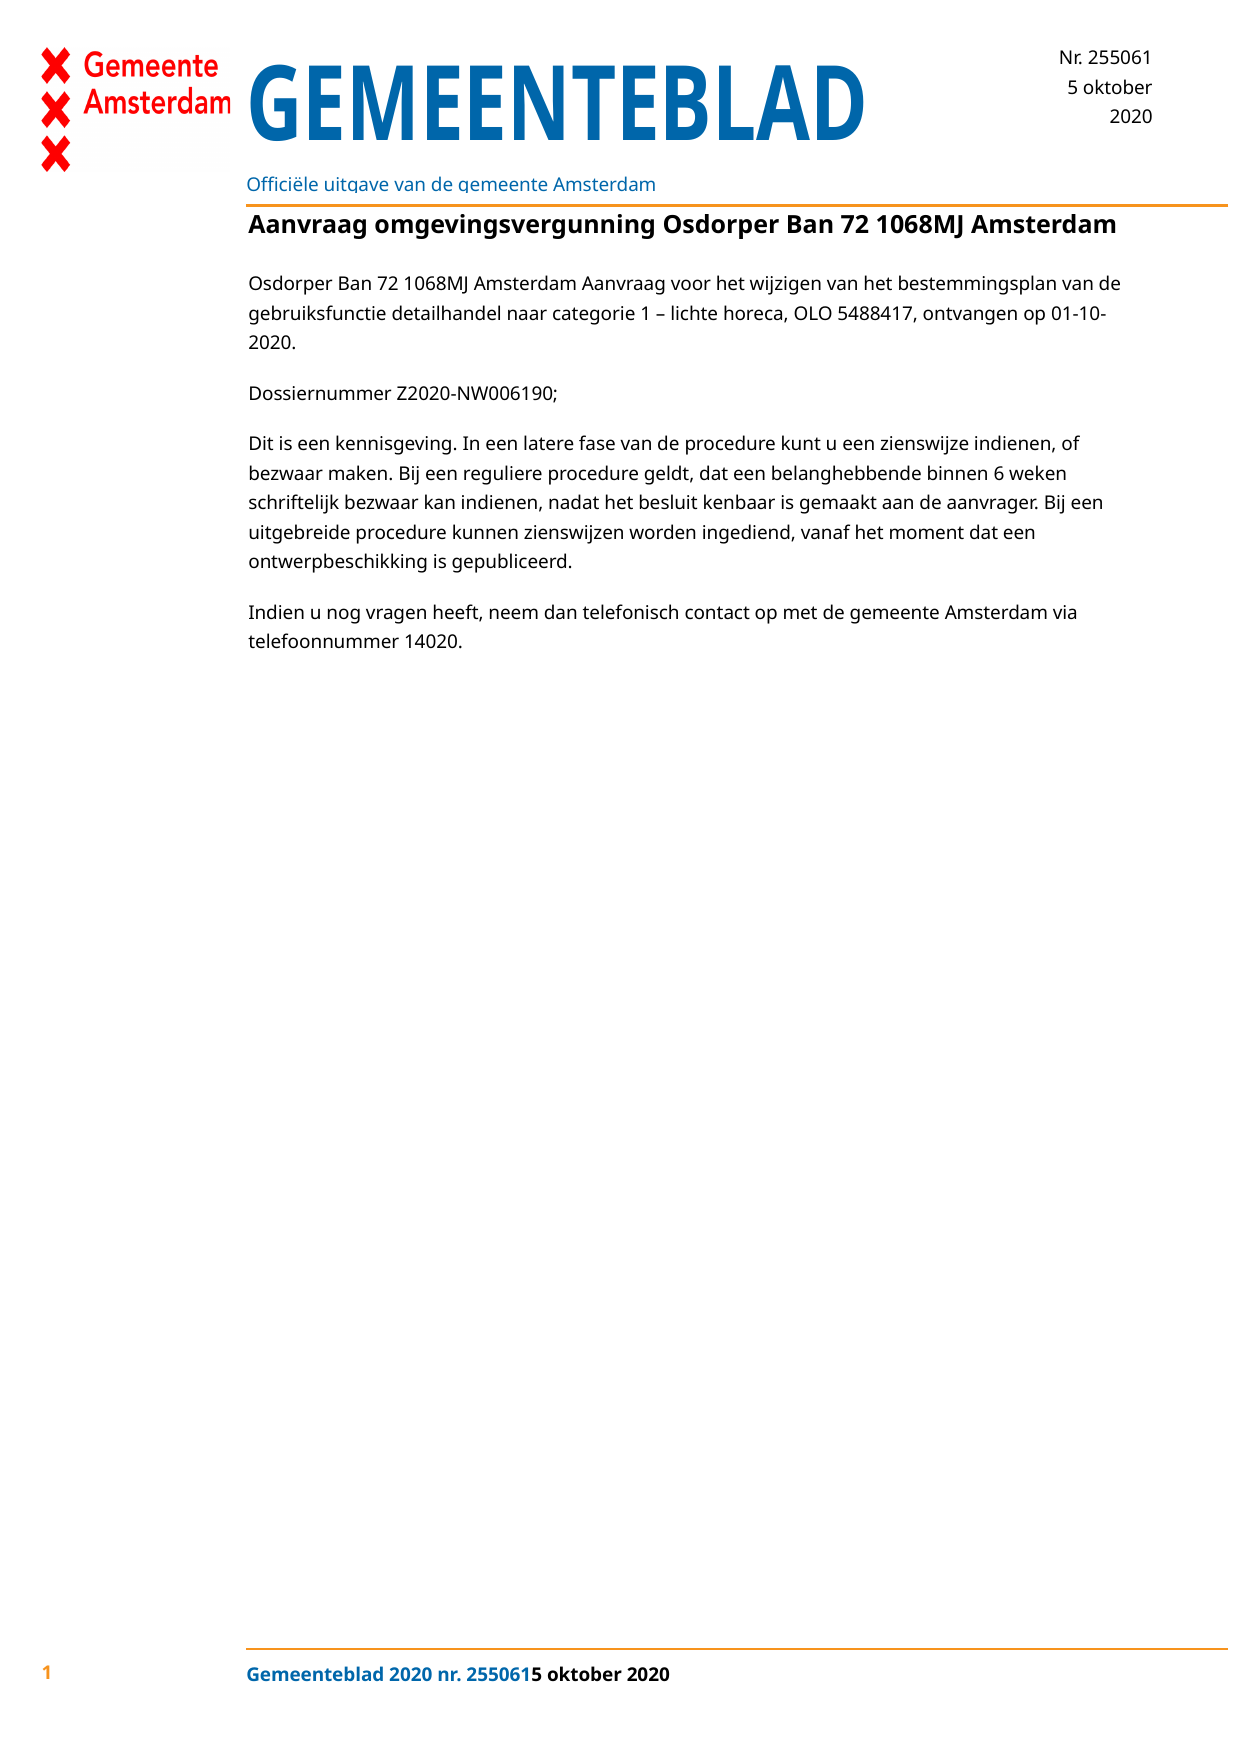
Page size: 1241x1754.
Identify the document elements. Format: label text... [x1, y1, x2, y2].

text Aanvraag omgevingsvergunning Osdorper Ban 72 1068MJ Amsterdam [248, 207, 1152, 241]
text Dit is een kennisgeving. In een latere fase van de procedure kunt u een zienswijze indienen, of bezwaar maken. Bij een reguliere procedure geldt, dat een belanghebbende binnen 6 weken schriftelijk bezwaar kan indienen, nadat het besluit kenbaar is gemaakt aan de aanvrager. Bij een uitgebreide procedure kunnen zienswijzen worden ingediend, vanaf het moment dat een ontwerpbeschikking is gepubliceerd. [248, 430, 1152, 574]
text Osdorper Ban 72 1068MJ Amsterdam Aanvraag voor het wijzigen van het bestemmingsplan van de gebruiksfunctie detailhandel naar categorie 1 – lichte horeca, OLO 5488417, ontvangen op 01-10-2020. [248, 270, 1152, 355]
text Indien u nog vragen heeft, neem dan telefonisch contact op met de gemeente Amsterdam via telefoonnummer 14020. [248, 599, 1152, 654]
picture [41, 47, 231, 172]
text Dossiernummer Z2020-NW006190; [248, 380, 1152, 406]
